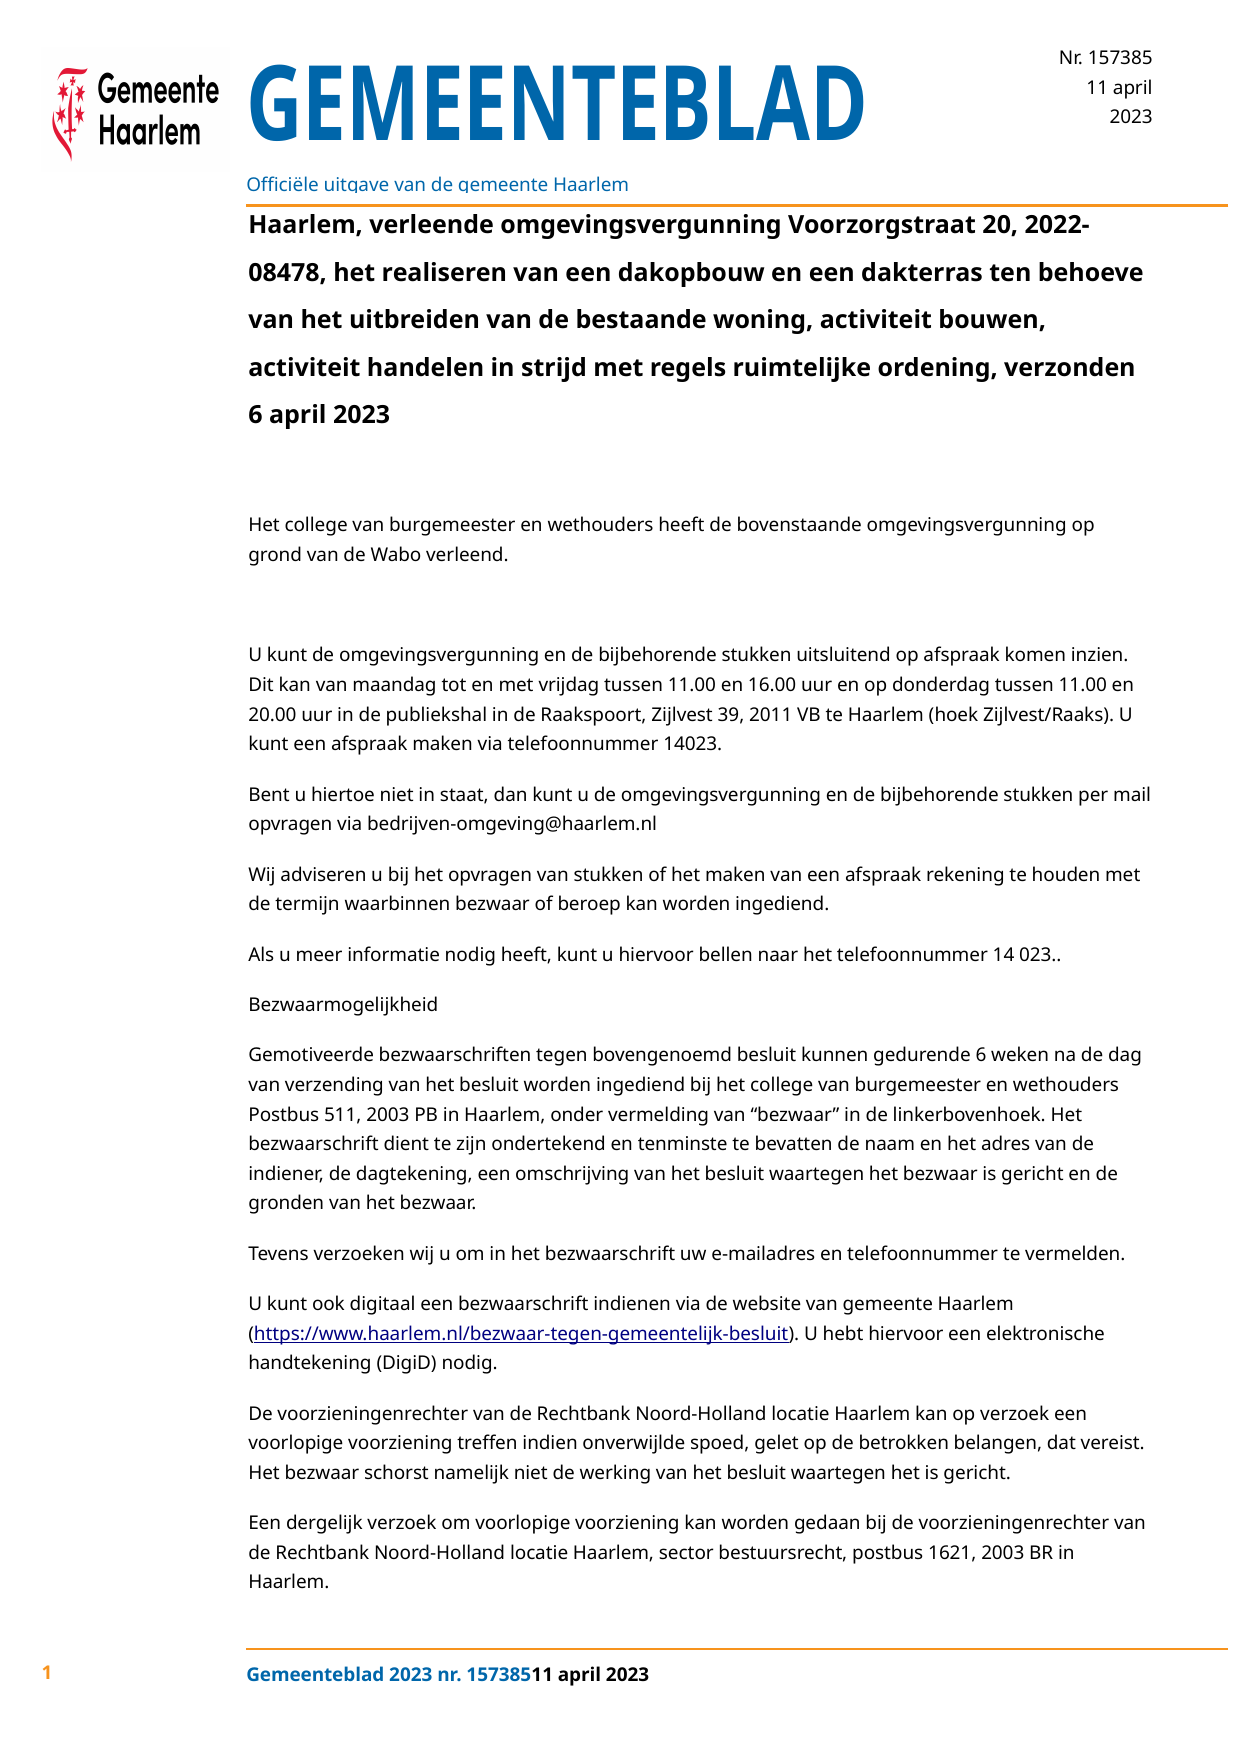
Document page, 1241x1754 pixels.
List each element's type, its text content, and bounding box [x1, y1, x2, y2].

text Wij adviseren u bij het opvragen van stukken of het maken van een afspraak rekening te houden met de termijn waarbinnen bezwaar of beroep kan worden ingediend. [248, 861, 1152, 916]
text Bezwaarmogelijkheid [248, 991, 1152, 1017]
text U kunt ook digitaal een bezwaarschrift indienen via de website van gemeente Haarlem (https://www.haarlem.nl/bezwaar-tegen-gemeentelijk-besluit). U hebt hiervoor een elektronische handtekening (DigiD) nodig. [248, 1290, 1152, 1375]
text De voorzieningenrechter van de Rechtbank Noord-Holland locatie Haarlem kan op verzoek een voorlopige voorziening treffen indien onverwijlde spoed, gelet op de betrokken belangen, dat vereist. Het bezwaar schorst namelijk niet de werking van het besluit waartegen het is gericht. [248, 1400, 1152, 1485]
text Het college van burgemeester en wethouders heeft de bovenstaande omgevingsvergunning op grond van de Wabo verleend. [248, 511, 1152, 566]
text Gemotiveerde bezwaarschriften tegen bovengenoemd besluit kunnen gedurende 6 weken na de dag van verzending van het besluit worden ingediend bij het college van burgemeester en wethouders Postbus 511, 2003 PB in Haarlem, onder vermelding van “bezwaar” in de linkerbovenhoek. Het bezwaarschrift dient te zijn ondertekend en tenminste te bevatten de naam en het adres van de indiener, de dagtekening, een omschrijving van het besluit waartegen het bezwaar is gericht en de gronden van het bezwaar. [248, 1042, 1152, 1215]
text Bent u hiertoe niet in staat, dan kunt u de omgevingsvergunning en de bijbehorende stukken per mail opvragen via bedrijven-omgeving@haarlem.nl [248, 781, 1152, 836]
text Als u meer informatie nodig heeft, kunt u hiervoor bellen naar het telefoonnummer 14 023.. [248, 941, 1152, 966]
picture [41, 47, 231, 172]
text Tevens verzoeken wij u om in het bezwaarschrift uw e-mailadres en telefoonnummer te vermelden. [248, 1240, 1152, 1266]
text Haarlem, verleende omgevingsvergunning Voorzorgstraat 20, 2022-08478, het realiseren van een dakopbouw en een dakterras ten behoeve van het uitbreiden van de bestaande woning, activiteit bouwen, activiteit handelen in strijd met regels ruimtelijke ordening, verzonden 6 april 2023 [248, 207, 1152, 431]
text U kunt de omgevingsvergunning en de bijbehorende stukken uitsluitend op afspraak komen inzien. Dit kan van maandag tot en met vrijdag tussen 11.00 en 16.00 uur en op donderdag tussen 11.00 en 20.00 uur in de publiekshal in de Raakspoort, Zijlvest 39, 2011 VB te Haarlem (hoek Zijlvest/Raaks). U kunt een afspraak maken via telefoonnummer 14023. [248, 642, 1152, 756]
text Een dergelijk verzoek om voorlopige voorziening kan worden gedaan bij de voorzieningenrechter van de Rechtbank Noord-Holland locatie Haarlem, sector bestuursrecht, postbus 1621, 2003 BR in Haarlem. [248, 1509, 1152, 1594]
